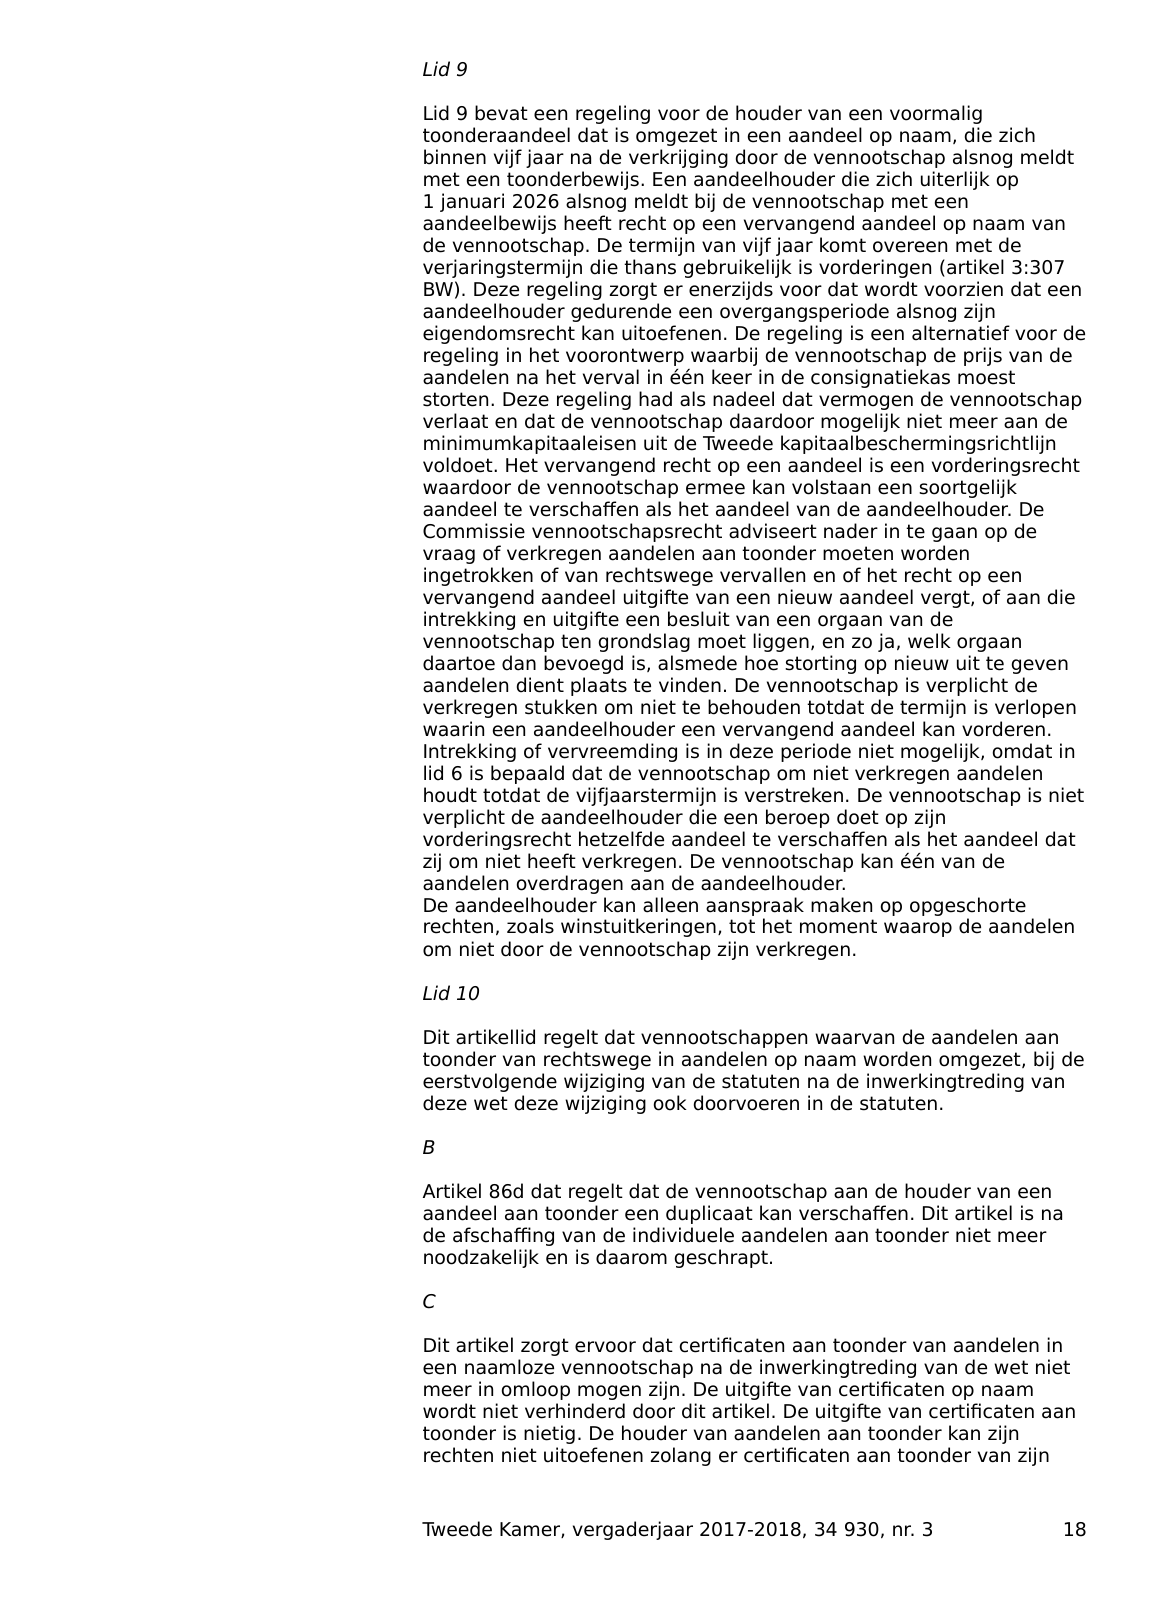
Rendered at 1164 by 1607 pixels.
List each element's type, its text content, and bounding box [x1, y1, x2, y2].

text Lid 9 bevat een regeling voor de houder van een voormalig toonderaandeel dat is omgezet in een aandeel op naam, die zich binnen vijf jaar na de verkrijging door de vennootschap alsnog meldt met een toonderbewijs. Een aandeelhouder die zich uiterlijk op 1 januari 2026 alsnog meldt bij de vennootschap met een aandeelbewijs heeft recht op een vervangend aandeel op naam van de vennootschap. De termijn van vijf jaar komt overeen met de verjaringstermijn die thans gebruikelijk is vorderingen (artikel 3:307 BW). Deze regeling zorgt er enerzijds voor dat wordt voorzien dat een aandeelhouder gedurende een overgangsperiode alsnog zijn eigendomsrecht kan uitoefenen. De regeling is een alternatief voor de regeling in het voorontwerp waarbij de vennootschap de prijs van de aandelen na het verval in één keer in de consignatiekas moest storten. Deze regeling had als nadeel dat vermogen de vennootschap verlaat en dat de vennootschap daardoor mogelijk niet meer aan de minimumkapitaaleisen uit de Tweede kapitaalbeschermingsrichtlijn voldoet. Het vervangend recht op een aandeel is een vorderingsrecht waardoor de vennootschap ermee kan volstaan een soortgelijk aandeel te verschaffen als het aandeel van de aandeelhouder. De Commissie vennootschapsrecht adviseert nader in te gaan op de vraag of verkregen aandelen aan toonder moeten worden ingetrokken of van rechtswege vervallen en of het recht op een vervangend aandeel uitgifte van een nieuw aandeel vergt, of aan die intrekking en uitgifte een besluit van een orgaan van de vennootschap ten grondslag moet liggen, en zo ja, welk orgaan daartoe dan bevoegd is, alsmede hoe storting op nieuw uit te geven aandelen dient plaats te vinden. De vennootschap is verplicht de verkregen stukken om niet te behouden totdat de termijn is verlopen waarin een aandeelhouder een vervangend aandeel kan vorderen. Intrekking of vervreemding is in deze periode niet mogelijk, omdat in lid 6 is bepaald dat de vennootschap om niet verkregen aandelen houdt totdat de vijfjaarstermijn is verstreken. De vennootschap is niet verplicht de aandeelhouder die een beroep doet op zijn vorderingsrecht hetzelfde aandeel te verschaffen als het aandeel dat zij om niet heeft verkregen. De vennootschap kan één van de aandelen overdragen aan de aandeelhouder. [422, 103, 1087, 894]
text Dit artikellid regelt dat vennootschappen waarvan de aandelen aan toonder van rechtswege in aandelen op naam worden omgezet, bij de eerstvolgende wijziging van de statuten na de inwerkingtreding van deze wet deze wijziging ook doorvoeren in de statuten. [422, 1027, 1087, 1115]
text De aandeelhouder kan alleen aanspraak maken op opgeschorte rechten, zoals winstuitkeringen, tot het moment waarop de aandelen om niet door de vennootschap zijn verkregen. [422, 894, 1087, 960]
text Artikel 86d dat regelt dat de vennootschap aan de houder van een aandeel aan toonder een duplicaat kan verschaffen. Dit artikel is na de afschaffing van de individuele aandelen aan toonder niet meer noodzakelijk en is daarom geschrapt. [422, 1181, 1087, 1269]
subtitle B [422, 1137, 1087, 1159]
subtitle Lid 10 [422, 983, 1087, 1004]
subtitle C [422, 1291, 1087, 1313]
subtitle Lid 9 [422, 59, 1087, 81]
text Dit artikel zorgt ervoor dat certificaten aan toonder van aandelen in een naamloze vennootschap na de inwerkingtreding van de wet niet meer in omloop mogen zijn. De uitgifte van certificaten op naam wordt niet verhinderd door dit artikel. De uitgifte van certificaten aan toonder is nietig. De houder van aandelen aan toonder kan zijn rechten niet uitoefenen zolang er certificaten aan toonder van zijn [422, 1335, 1087, 1467]
